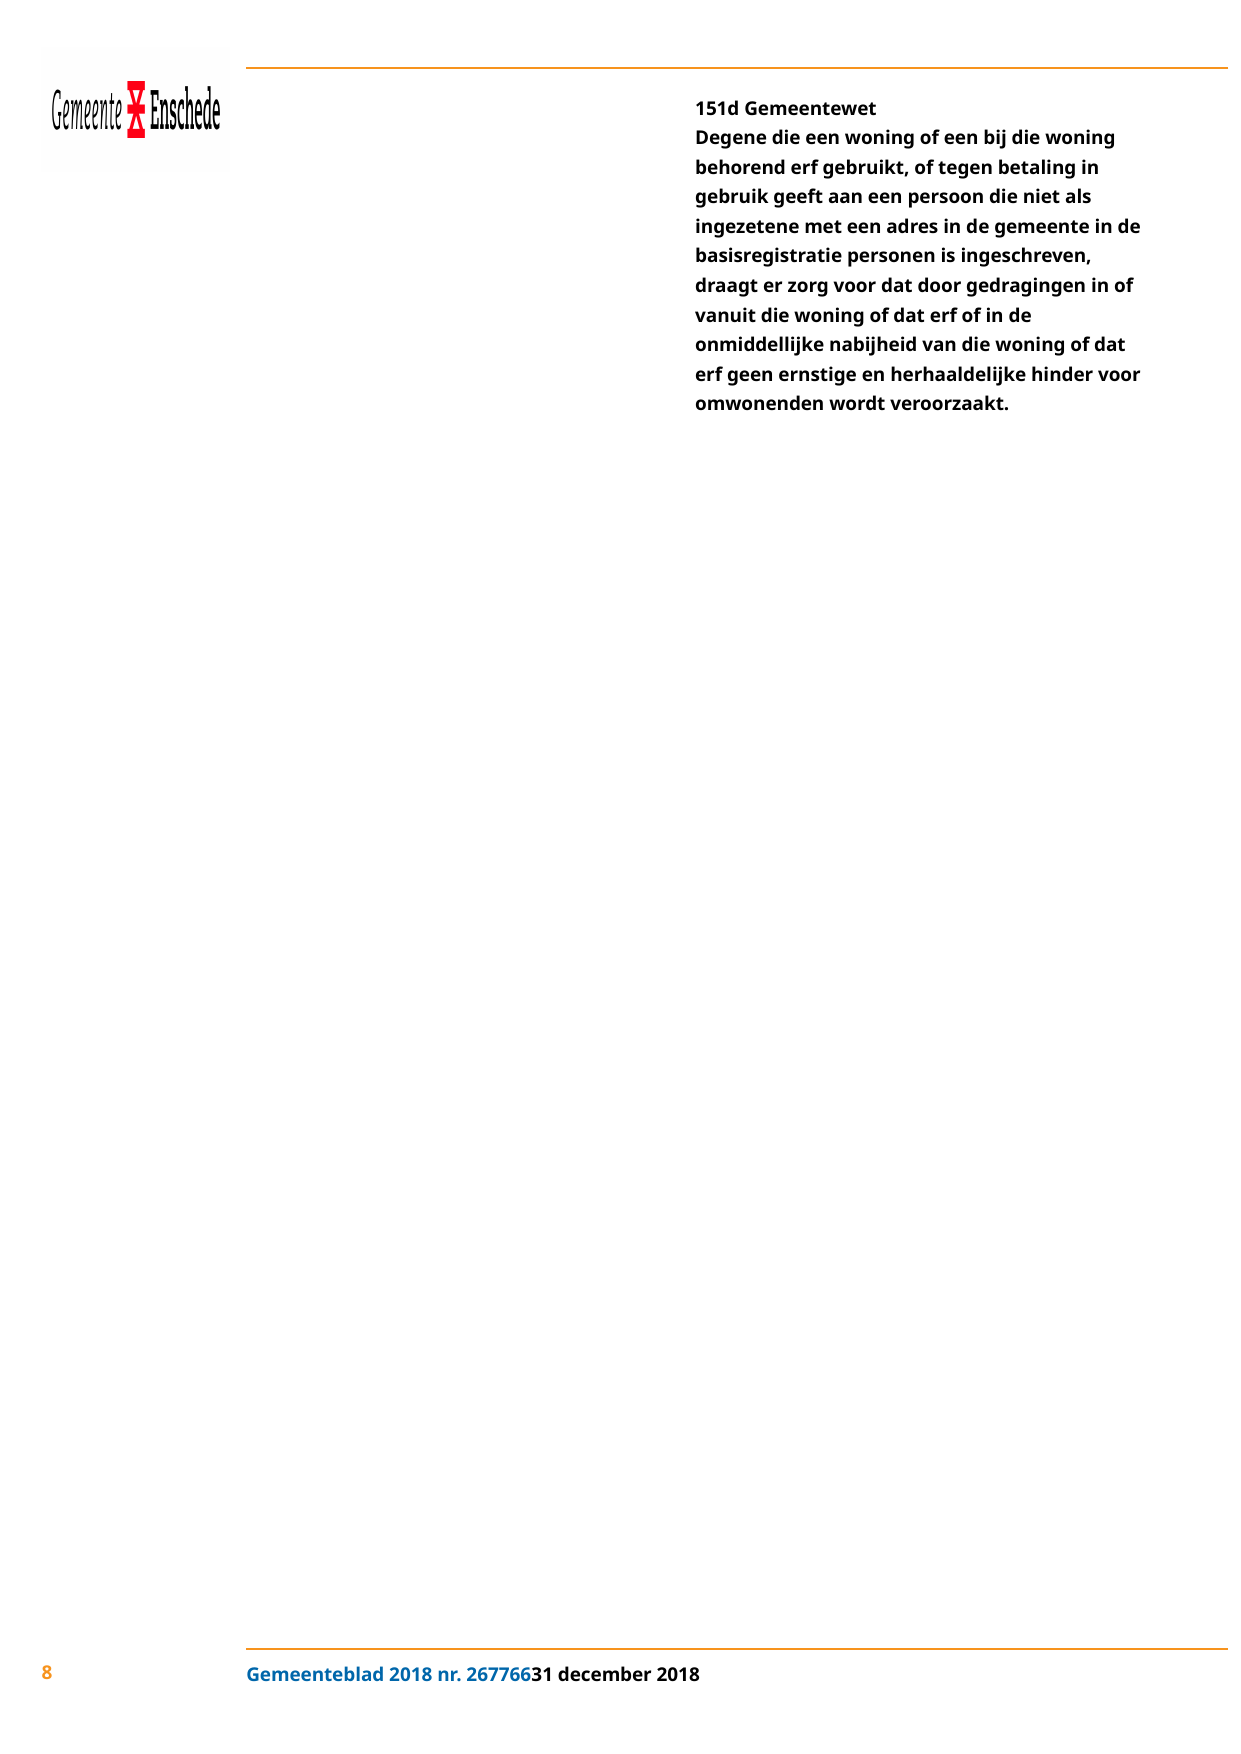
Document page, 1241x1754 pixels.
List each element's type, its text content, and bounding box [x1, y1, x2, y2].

table_cell 151d Gemeentewet Degene die een woning of een bij die woning behorend erf gebruikt, of tegen betaling in gebruik geeft aan een persoon die niet als ingezetene met een adres in de gemeente in de basisregistratie personen is ingeschreven, draagt er zorg voor dat door gedragingen in of vanuit die woning of dat erf of in de onmiddellijke nabijheid van die woning of dat erf geen ernstige en herhaaldelijke hinder voor omwonenden wordt veroorzaakt. [695, 95, 1152, 416]
table_cell [248, 95, 695, 416]
picture [41, 47, 231, 172]
